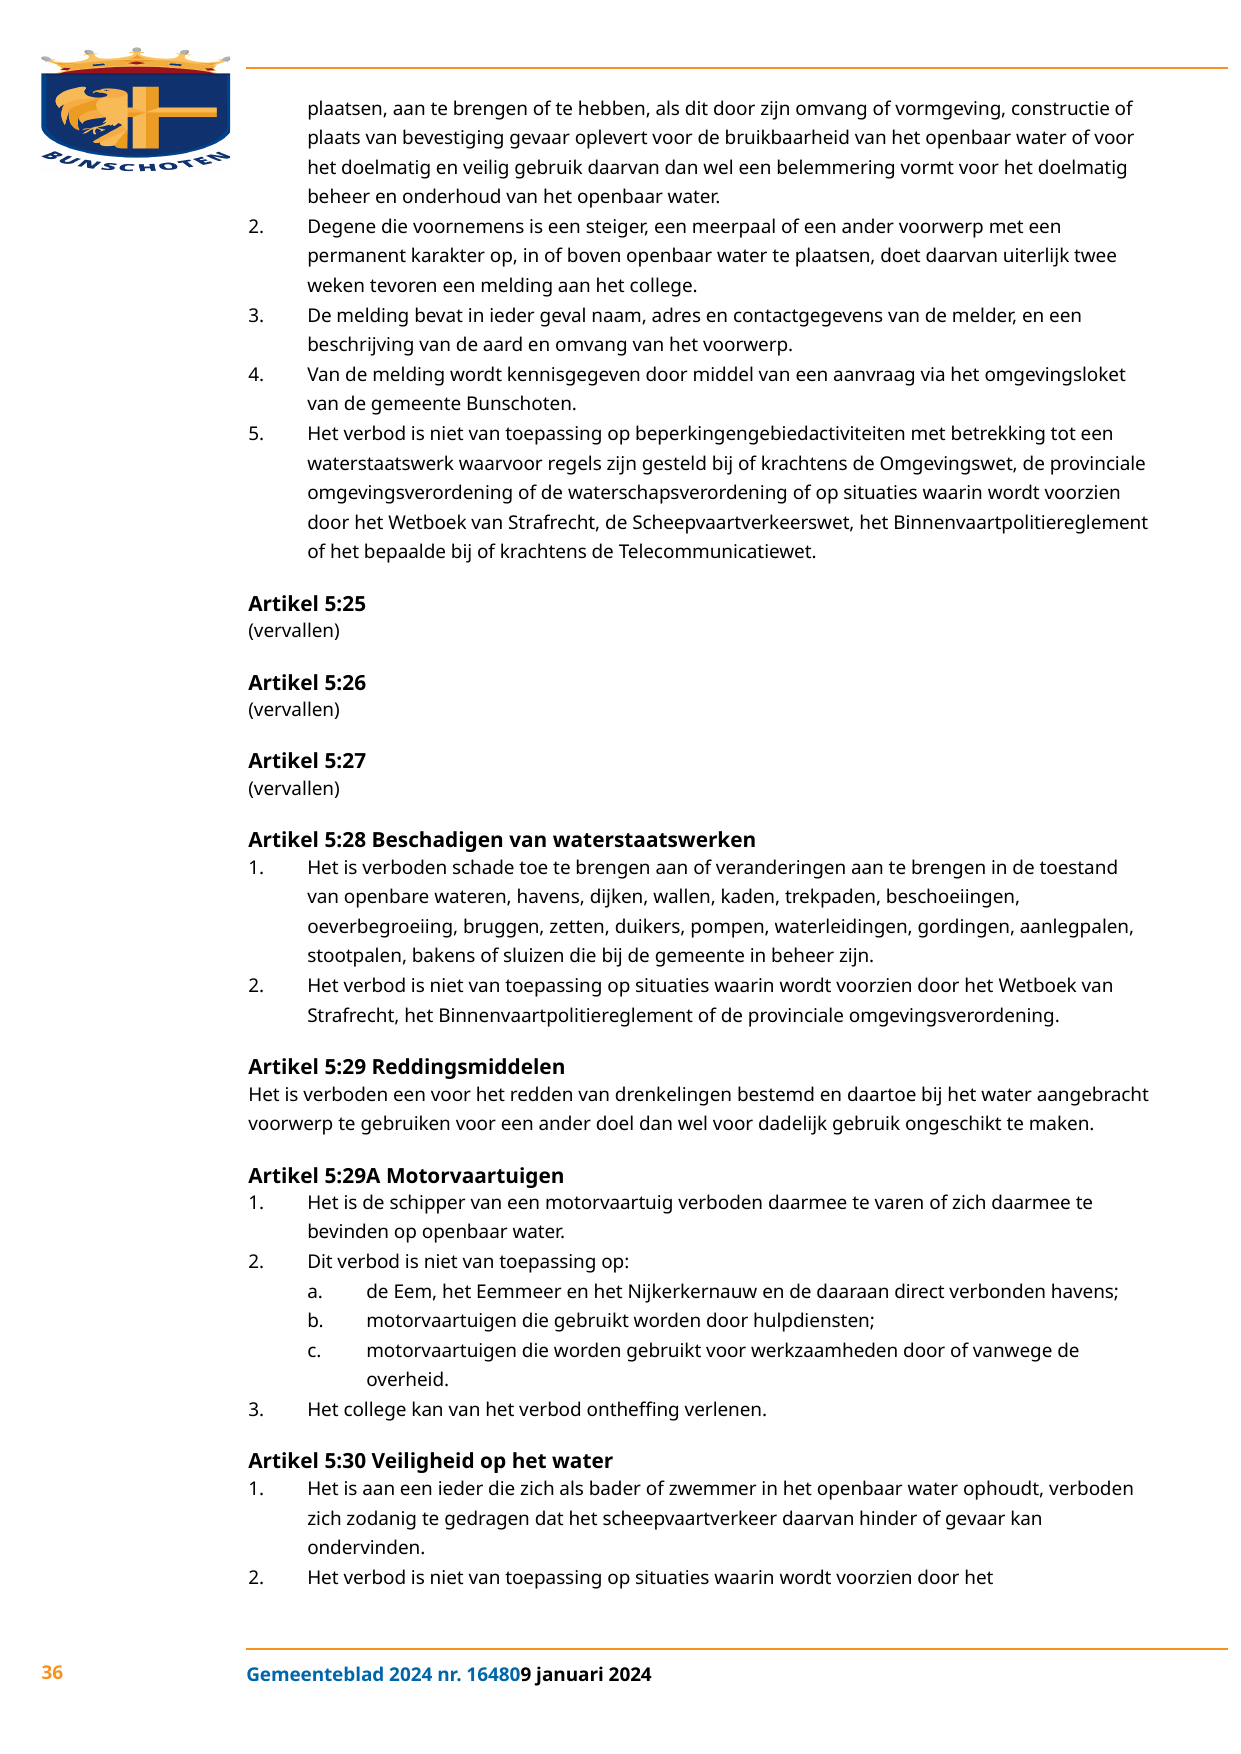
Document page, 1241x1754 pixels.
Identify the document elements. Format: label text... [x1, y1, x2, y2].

list motorvaartuigen die gebruikt worden door hulpdiensten; [307, 1307, 1152, 1333]
list De melding bevat in ieder geval naam, adres en contactgegevens van de melder, en een beschrijving van de aard en omvang van het voorwerp. [248, 302, 1152, 357]
list de Eem, het Eemmeer en het Nijkerkernauw en de daaraan direct verbonden havens; [307, 1278, 1152, 1304]
list Van de melding wordt kennisgegeven door middel van een aanvraag via het omgevingsloket van de gemeente Bunschoten. [248, 361, 1152, 416]
list Het verbod is niet van toepassing op beperkingengebiedactiviteiten met betrekking tot een waterstaatswerk waarvoor regels zijn gesteld bij of krachtens de Omgevingswet, de provinciale omgevingsverordening of de waterschapsverordening of op situaties waarin wordt voorzien door het Wetboek van Strafrecht, de Scheepvaartverkeerswet, het Binnenvaartpolitiereglement of het bepaalde bij of krachtens de Telecommunicatiewet. [248, 420, 1152, 564]
text Artikel 5:26 [248, 668, 1152, 696]
list motorvaartuigen die worden gebruikt voor werkzaamheden door of vanwege de overheid. [307, 1337, 1152, 1392]
text Artikel 5:25 [248, 589, 1152, 617]
text Artikel 5:29 Reddingsmiddelen [248, 1052, 1152, 1081]
list Degene die voornemens is een steiger, een meerpaal of een ander voorwerp met een permanent karakter op, in of boven openbaar water te plaatsen, doet daarvan uiterlijk twee weken tevoren een melding aan het college. [248, 213, 1152, 298]
list Het college kan van het verbod ontheffing verlenen. [248, 1396, 1152, 1422]
text Het is verboden een voor het redden van drenkelingen bestemd en daartoe bij het water aangebracht voorwerp te gebruiken voor een ander doel dan wel voor dadelijk gebruik ongeschikt te maken. [248, 1081, 1152, 1136]
text (vervallen) [248, 696, 1152, 722]
list Het is de schipper van een motorvaartuig verboden daarmee te varen of zich daarmee te bevinden op openbaar water. [248, 1189, 1152, 1244]
list Het verbod is niet van toepassing op situaties waarin wordt voorzien door het Wetboek van Strafrecht, het Binnenvaartpolitiereglement of de provinciale omgevingsverordening. [248, 972, 1152, 1028]
list Het is aan een ieder die zich als bader of zwemmer in het openbaar water ophoudt, verboden zich zodanig te gedragen dat het scheepvaartverkeer daarvan hinder of gevaar kan ondervinden. [248, 1475, 1152, 1560]
text Artikel 5:29A Motorvaartuigen [248, 1161, 1152, 1189]
text Artikel 5:28 Beschadigen van waterstaatswerken [248, 826, 1152, 854]
picture [41, 47, 231, 172]
text (vervallen) [248, 617, 1152, 643]
list Het is verboden schade toe te brengen aan of veranderingen aan te brengen in de toestand van openbare wateren, havens, dijken, wallen, kaden, trekpaden, beschoeiingen, oeverbegroeiing, bruggen, zetten, duikers, pompen, waterleidingen, gordingen, aanlegpalen, stootpalen, bakens of sluizen die bij de gemeente in beheer zijn. [248, 854, 1152, 968]
list Dit verbod is niet van toepassing op: [248, 1248, 1152, 1274]
list plaatsen, aan te brengen of te hebben, als dit door zijn omvang of vormgeving, constructie of plaats van bevestiging gevaar oplevert voor de bruikbaarheid van het openbaar water of voor het doelmatig en veilig gebruik daarvan dan wel een belemmering vormt voor het doelmatig beheer en onderhoud van het openbaar water. [248, 95, 1152, 209]
text Artikel 5:30 Veiligheid op het water [248, 1447, 1152, 1475]
list Het verbod is niet van toepassing op situaties waarin wordt voorzien door het [248, 1564, 1152, 1589]
text (vervallen) [248, 775, 1152, 801]
text Artikel 5:27 [248, 747, 1152, 775]
